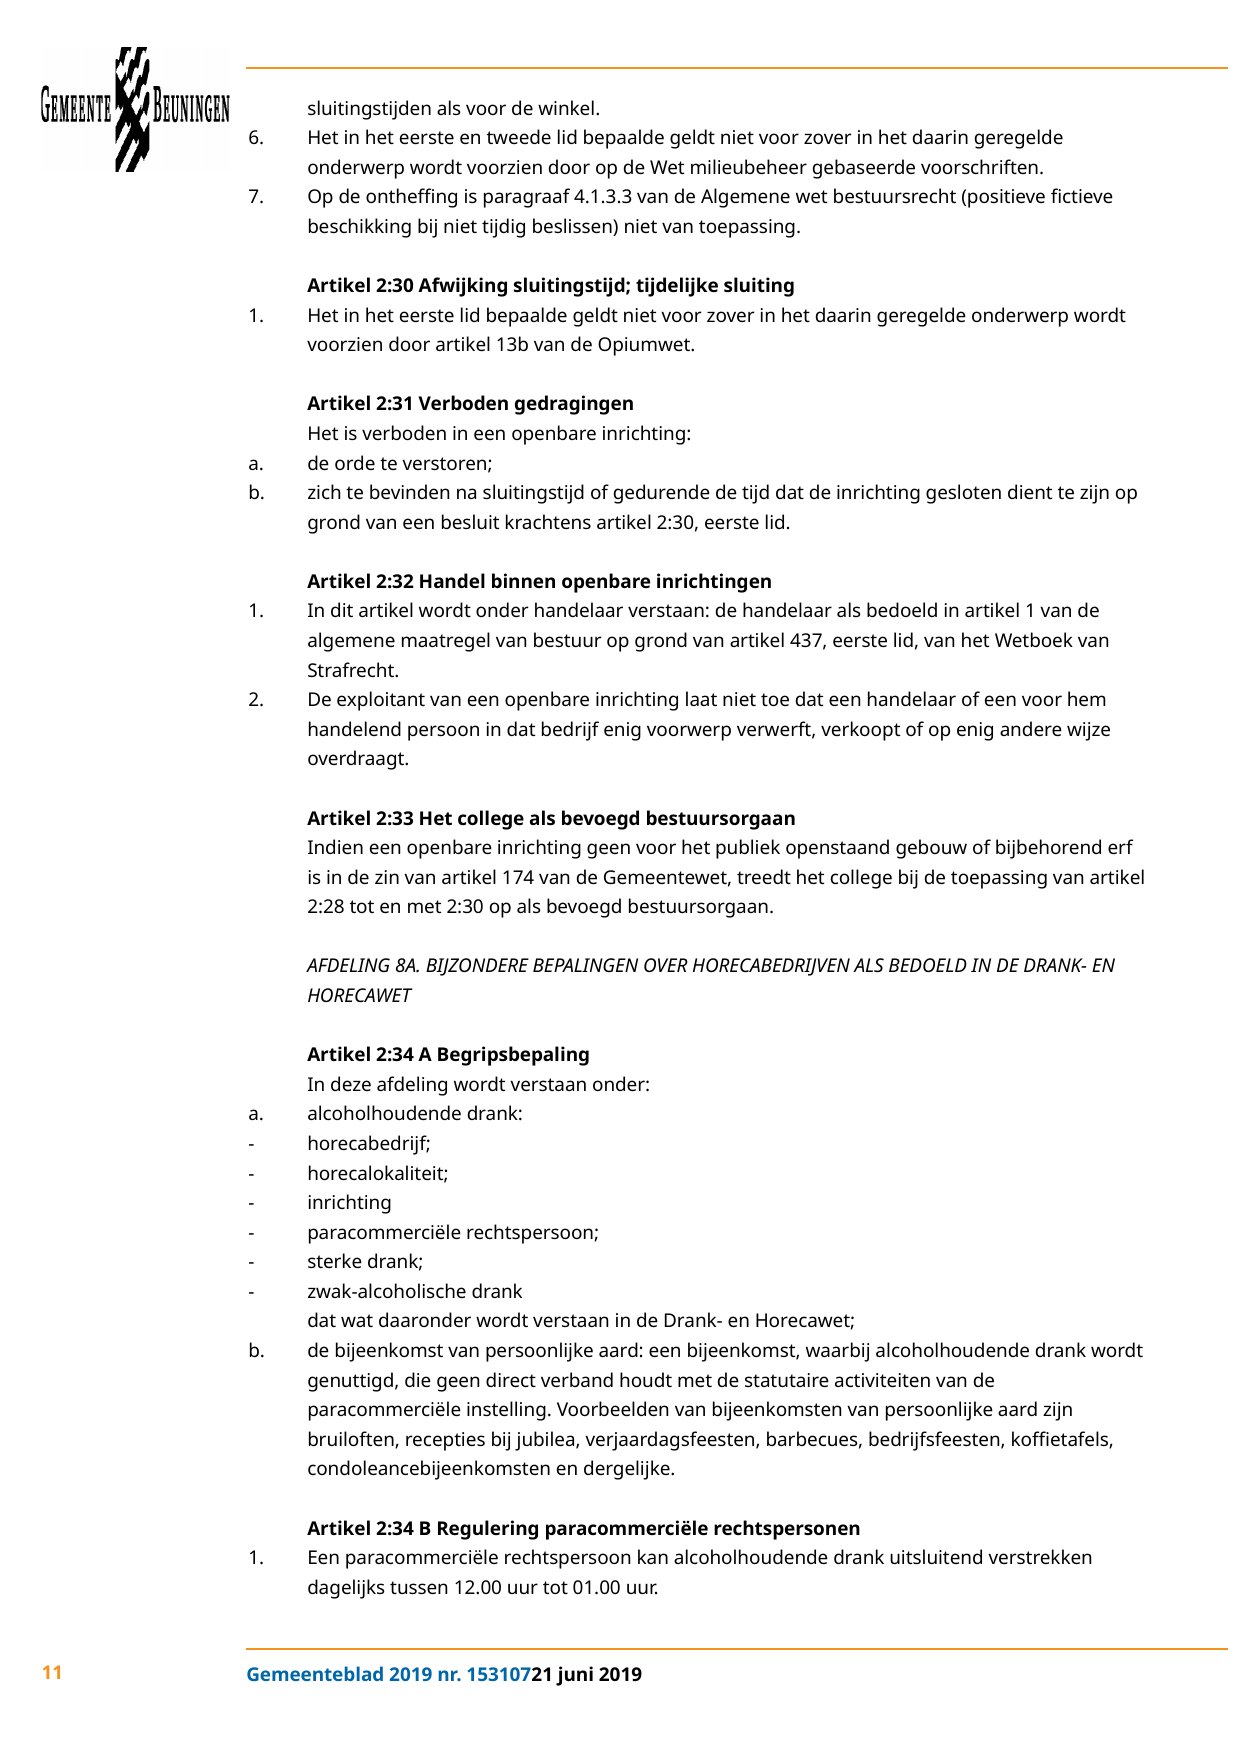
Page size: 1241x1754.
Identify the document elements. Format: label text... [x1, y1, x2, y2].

list alcoholhoudende drank: [248, 1101, 1152, 1126]
list de bijeenkomst van persoonlijke aard: een bijeenkomst, waarbij alcoholhoudende drank wordt genuttigd, die geen direct verband houdt met de statutaire activiteiten van de paracommerciële instelling. Voorbeelden van bijeenkomsten van persoonlijke aard zijn bruiloften, recepties bij jubilea, verjaardagsfeesten, barbecues, bedrijfsfeesten, koffietafels, condoleancebijeenkomsten en dergelijke. [248, 1337, 1152, 1481]
list Artikel 2:30 Afwijking sluitingstijd; tijdelijke sluiting [248, 272, 1152, 298]
list zich te bevinden na sluitingstijd of gedurende de tijd dat de inrichting gesloten dient te zijn op grond van een besluit krachtens artikel 2:30, eerste lid. [248, 479, 1152, 535]
list Artikel 2:33 Het college als bevoegd bestuursorgaan [248, 805, 1152, 831]
list paracommerciële rechtspersoon; [248, 1219, 1152, 1245]
list horecalokaliteit; [248, 1160, 1152, 1186]
list AFDELING 8A. BIJZONDERE BEPALINGEN OVER HORECABEDRIJVEN ALS BEDOELD IN DE DRANK- EN HORECAWET [248, 953, 1152, 1008]
list Het in het eerste lid bepaalde geldt niet voor zover in het daarin geregelde onderwerp wordt voorzien door artikel 13b van de Opiumwet. [248, 302, 1152, 357]
list dat wat daaronder wordt verstaan in de Drank- en Horecawet; [248, 1308, 1152, 1333]
list Artikel 2:34 B Regulering paracommerciële rechtspersonen [248, 1515, 1152, 1541]
list horecabedrijf; [248, 1130, 1152, 1156]
list In dit artikel wordt onder handelaar verstaan: de handelaar als bedoeld in artikel 1 van de algemene maatregel van bestuur op grond van artikel 437, eerste lid, van het Wetboek van Strafrecht. [248, 598, 1152, 683]
list Artikel 2:34 A Begripsbepaling [248, 1041, 1152, 1067]
list De exploitant van een openbare inrichting laat niet toe dat een handelaar of een voor hem handelend persoon in dat bedrijf enig voorwerp verwerft, verkoopt of op enig andere wijze overdraagt. [248, 686, 1152, 771]
list inrichting [248, 1189, 1152, 1215]
list Het is verboden in een openbare inrichting: [248, 420, 1152, 446]
list In deze afdeling wordt verstaan onder: [248, 1071, 1152, 1097]
list sluitingstijden als voor de winkel. [248, 95, 1152, 121]
list Het in het eerste en tweede lid bepaalde geldt niet voor zover in het daarin geregelde onderwerp wordt voorzien door op de Wet milieubeheer gebaseerde voorschriften. [248, 124, 1152, 180]
list Artikel 2:31 Verboden gedragingen [248, 391, 1152, 416]
list sterke drank; [248, 1248, 1152, 1274]
list Een paracommerciële rechtspersoon kan alcoholhoudende drank uitsluitend verstrekken dagelijks tussen 12.00 uur tot 01.00 uur. [248, 1544, 1152, 1600]
list Artikel 2:32 Handel binnen openbare inrichtingen [248, 568, 1152, 594]
list Op de ontheffing is paragraaf 4.1.3.3 van de Algemene wet bestuursrecht (positieve fictieve beschikking bij niet tijdig beslissen) niet van toepassing. [248, 183, 1152, 239]
list Indien een openbare inrichting geen voor het publiek openstaand gebouw of bijbehorend erf is in de zin van artikel 174 van de Gemeentewet, treedt het college bij de toepassing van artikel 2:28 tot en met 2:30 op als bevoegd bestuursorgaan. [248, 834, 1152, 919]
picture [41, 47, 231, 172]
list de orde te verstoren; [248, 450, 1152, 476]
list zwak-alcoholische drank [248, 1278, 1152, 1304]
